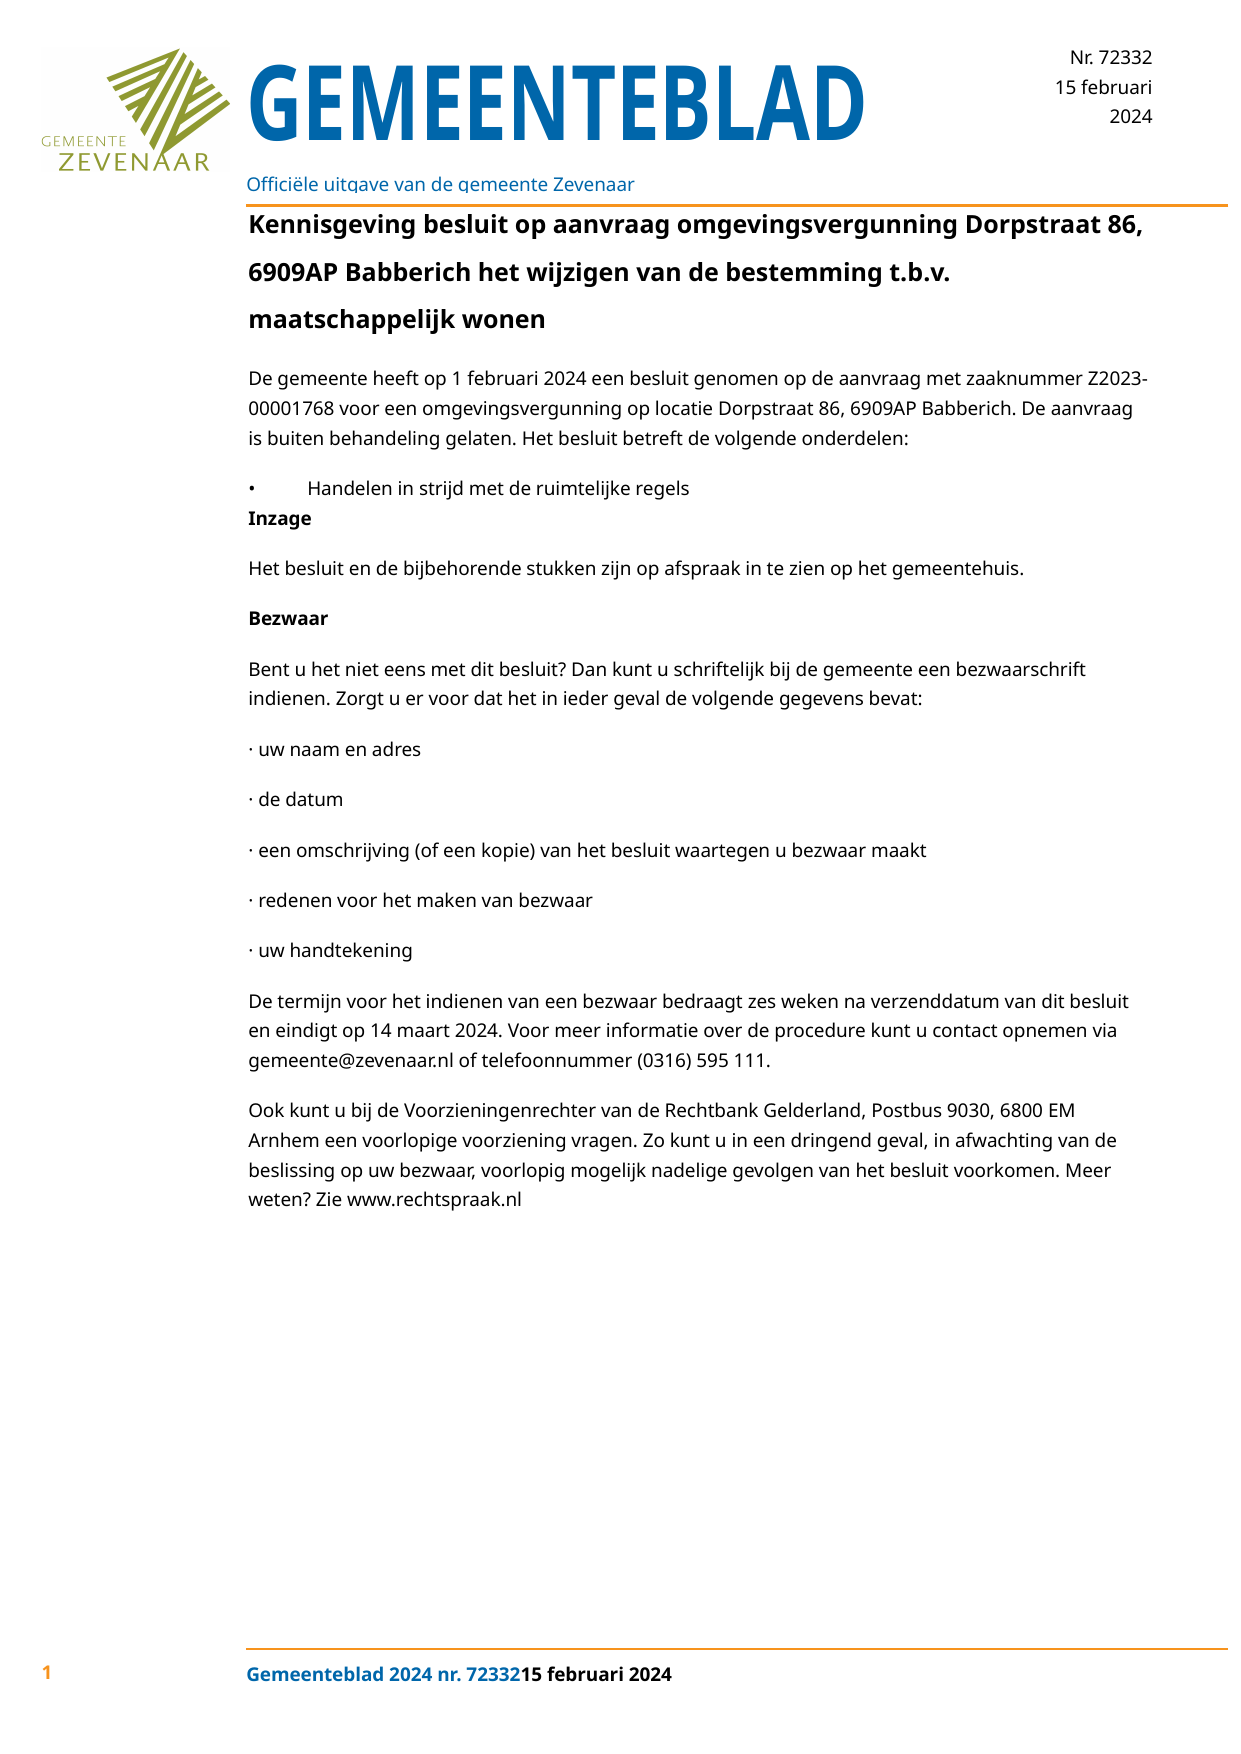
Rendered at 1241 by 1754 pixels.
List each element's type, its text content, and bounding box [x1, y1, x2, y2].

text · uw naam en adres [248, 736, 1152, 762]
text · een omschrijving (of een kopie) van het besluit waartegen u bezwaar maakt [248, 837, 1152, 862]
text Bezwaar [248, 606, 1152, 631]
text Kennisgeving besluit op aanvraag omgevingsvergunning Dorpstraat 86, 6909AP Babberich het wijzigen van de bestemming t.b.v. maatschappelijk wonen [248, 207, 1152, 336]
text Het besluit en de bijbehorende stukken zijn op afspraak in te zien op het gemeentehuis. [248, 555, 1152, 581]
text Inzage [248, 505, 1152, 530]
text Bent u het niet eens met dit besluit? Dan kunt u schriftelijk bij de gemeente een bezwaarschrift indienen. Zorgt u er voor dat het in ieder geval de volgende gegevens bevat: [248, 656, 1152, 711]
picture [41, 47, 231, 172]
text Ook kunt u bij de Voorzieningenrechter van de Rechtbank Gelderland, Postbus 9030, 6800 EM Arnhem een voorlopige voorziening vragen. Zo kunt u in een dringend geval, in afwachting van de beslissing op uw bezwaar, voorlopig mogelijk nadelige gevolgen van het besluit voorkomen. Meer weten? Zie www.rechtspraak.nl [248, 1098, 1152, 1212]
list Handelen in strijd met de ruimtelijke regels [248, 475, 1152, 501]
text · de datum [248, 786, 1152, 812]
text · uw handtekening [248, 938, 1152, 963]
text De gemeente heeft op 1 februari 2024 een besluit genomen op de aanvraag met zaaknummer Z2023-00001768 voor een omgevingsvergunning op locatie Dorpstraat 86, 6909AP Babberich. De aanvraag is buiten behandeling gelaten. Het besluit betreft de volgende onderdelen: [248, 366, 1152, 450]
text · redenen voor het maken van bezwaar [248, 887, 1152, 913]
text De termijn voor het indienen van een bezwaar bedraagt zes weken na verzenddatum van dit besluit en eindigt op 14 maart 2024. Voor meer informatie over de procedure kunt u contact opnemen via gemeente@zevenaar.nl of telefoonnummer (0316) 595 111. [248, 988, 1152, 1073]
